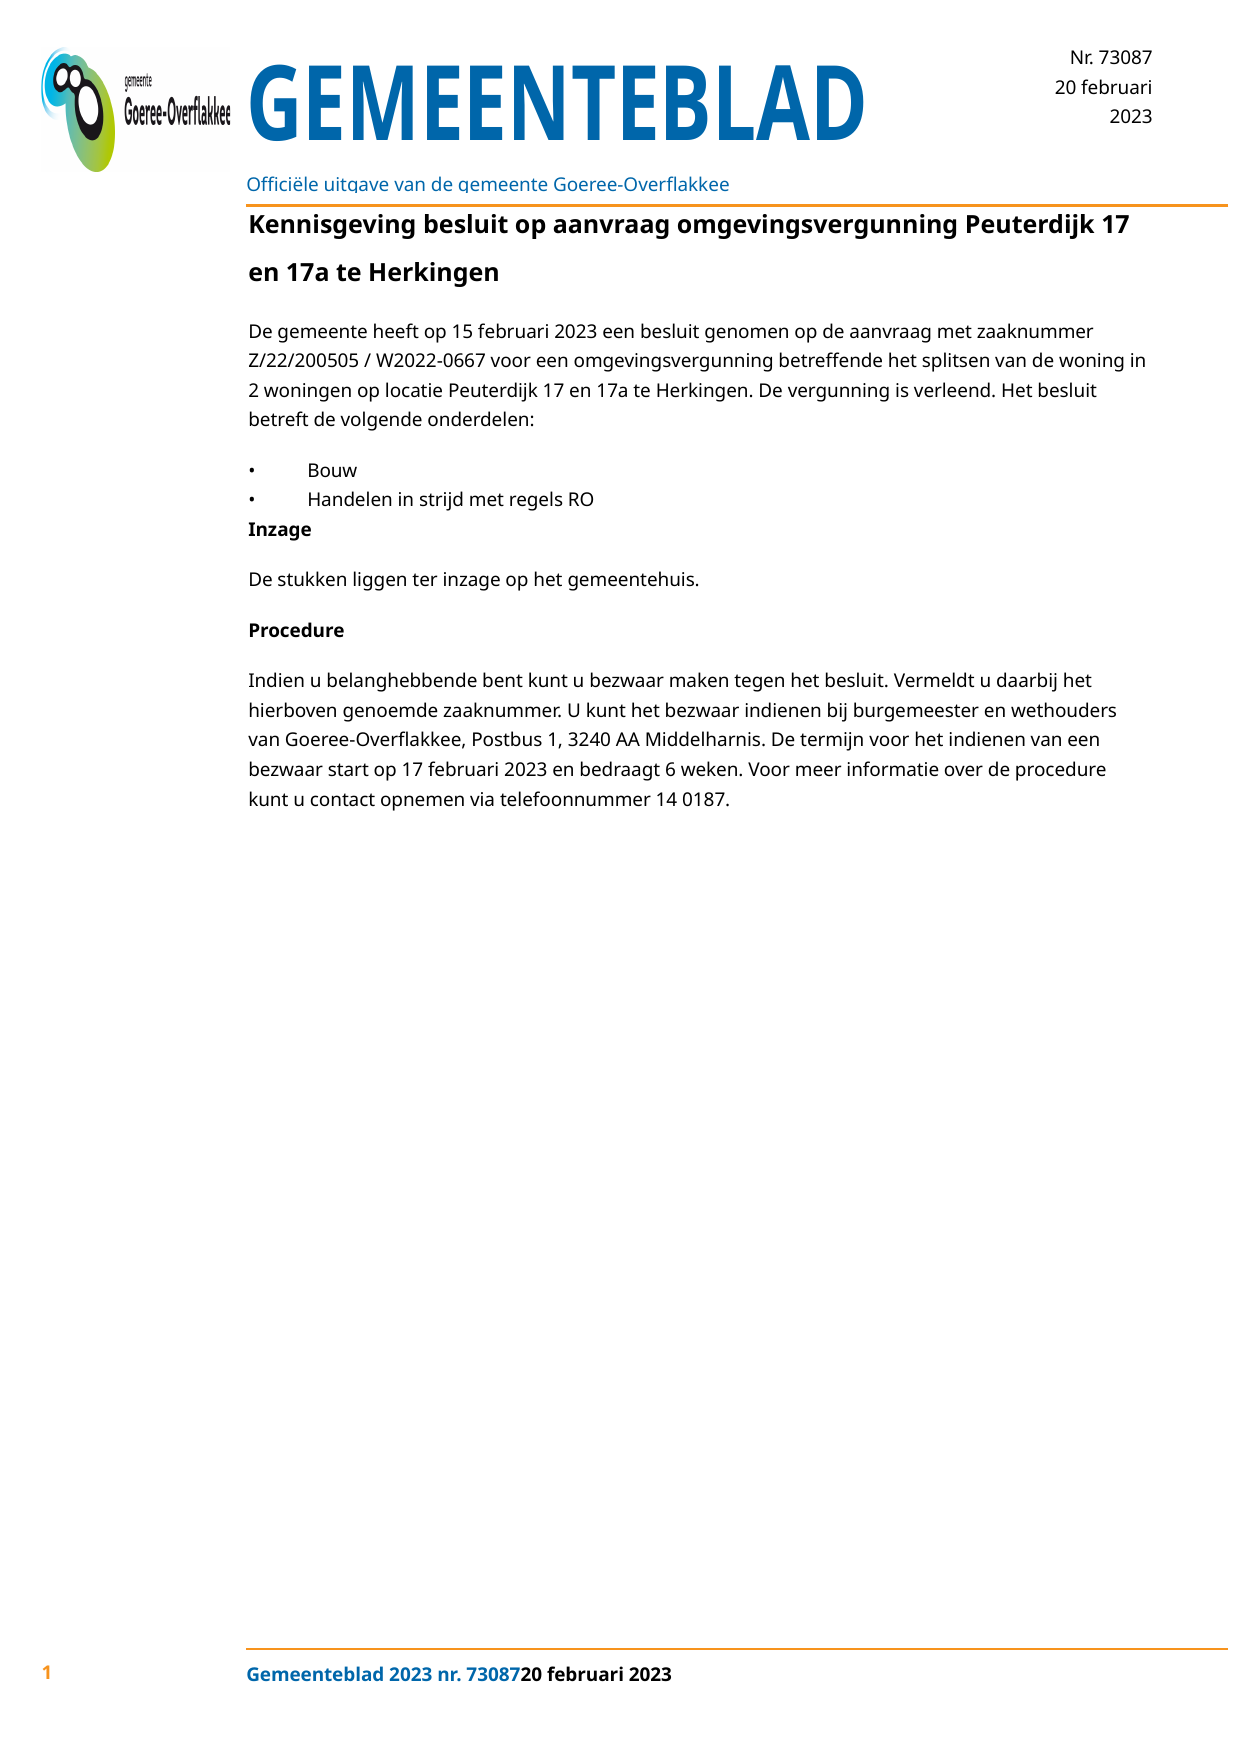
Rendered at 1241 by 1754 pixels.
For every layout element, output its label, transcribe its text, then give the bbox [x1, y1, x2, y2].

text Indien u belanghebbende bent kunt u bezwaar maken tegen het besluit. Vermeldt u daarbij het hierboven genoemde zaaknummer. U kunt het bezwaar indienen bij burgemeester en wethouders van Goeree-Overflakkee, Postbus 1, 3240 AA Middelharnis. De termijn voor het indienen van een bezwaar start op 17 februari 2023 en bedraagt 6 weken. Voor meer informatie over de procedure kunt u contact opnemen via telefoonnummer 14 0187. [248, 667, 1152, 812]
list Bouw [248, 457, 1152, 483]
text Kennisgeving besluit op aanvraag omgevingsvergunning Peuterdijk 17 en 17a te Herkingen [248, 207, 1152, 288]
list Handelen in strijd met regels RO [248, 487, 1152, 512]
text Inzage [248, 516, 1152, 542]
picture [41, 47, 231, 172]
text De gemeente heeft op 15 februari 2023 een besluit genomen op de aanvraag met zaaknummer Z/22/200505 / W2022-0667 voor een omgevingsvergunning betreffende het splitsen van de woning in 2 woningen op locatie Peuterdijk 17 en 17a te Herkingen. De vergunning is verleend. Het besluit betreft de volgende onderdelen: [248, 318, 1152, 432]
text De stukken liggen ter inzage op het gemeentehuis. [248, 567, 1152, 592]
text Procedure [248, 617, 1152, 643]
